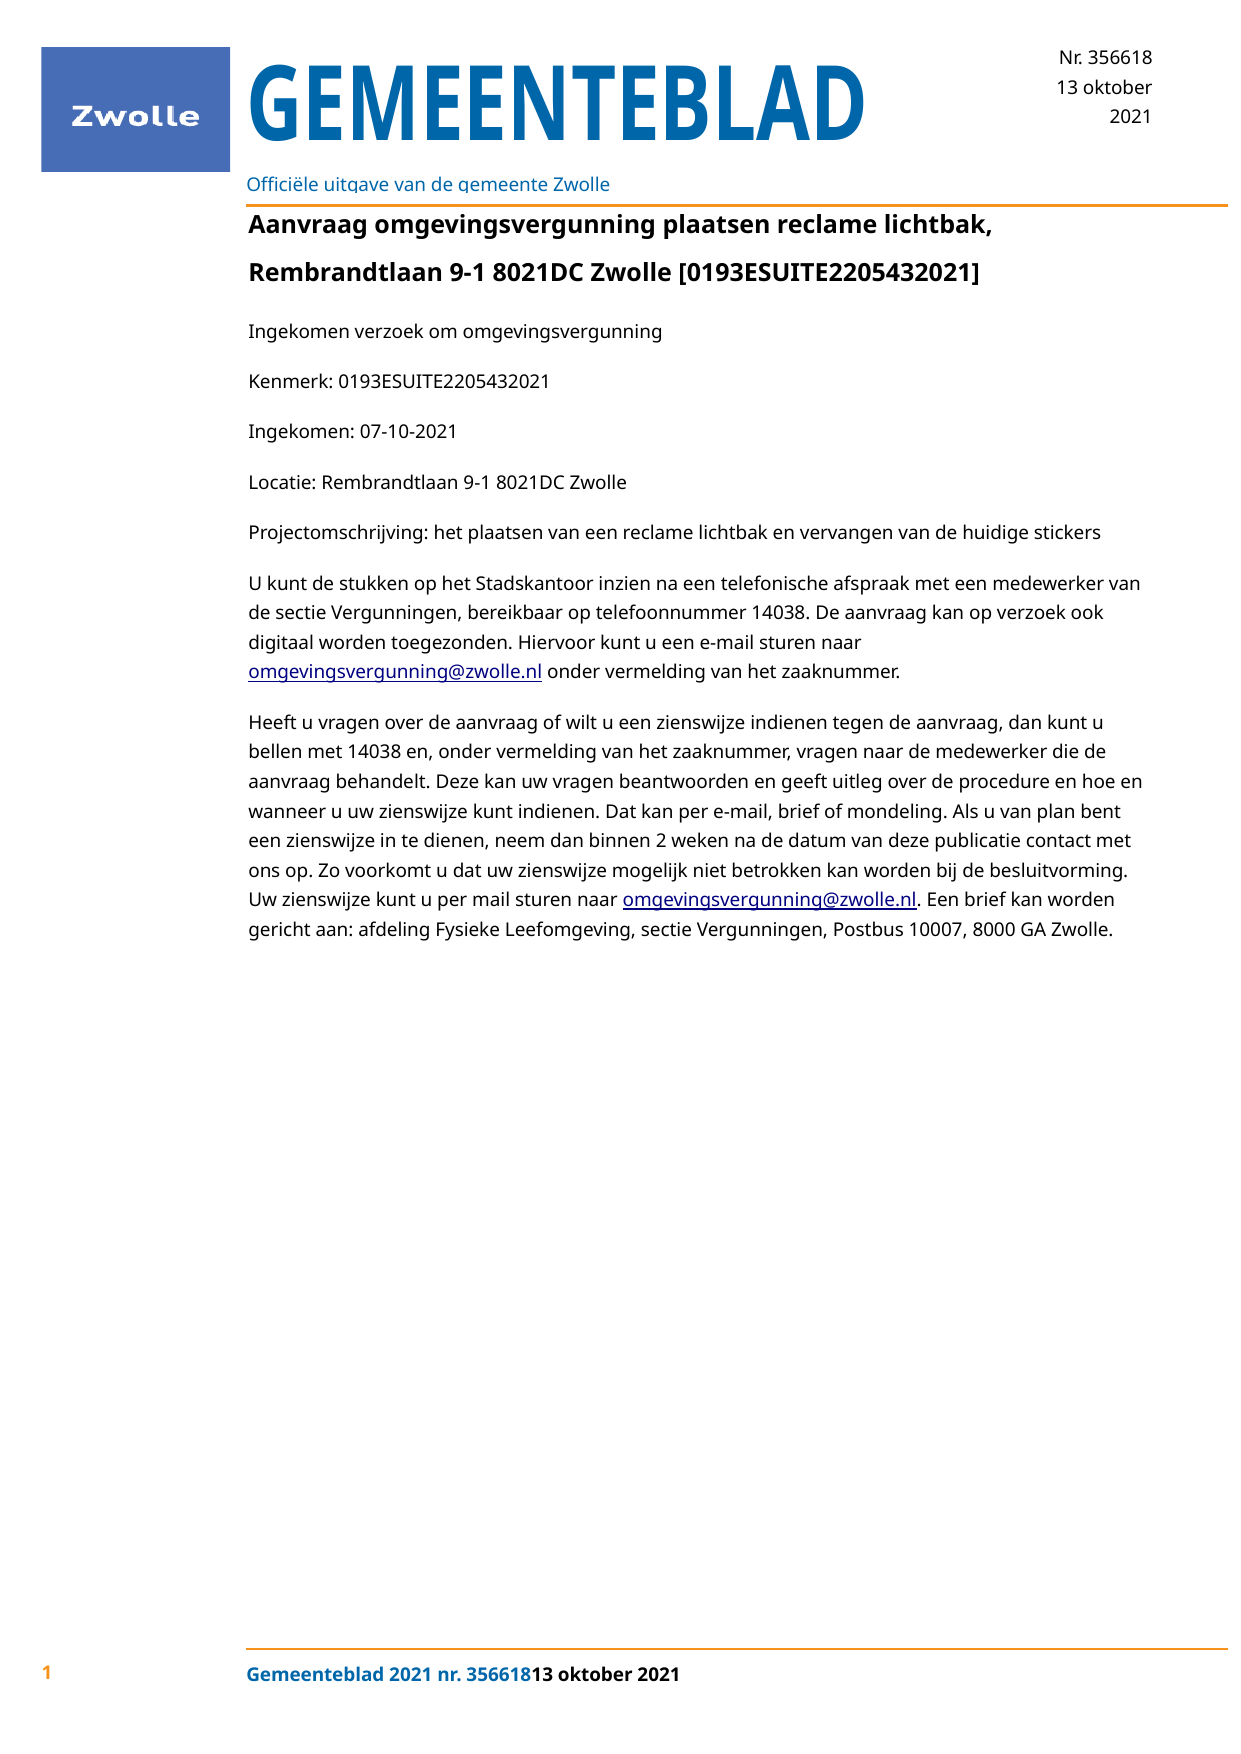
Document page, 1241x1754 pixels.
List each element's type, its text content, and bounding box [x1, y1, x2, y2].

text Kenmerk: 0193ESUITE2205432021 [248, 368, 1152, 394]
text Projectomschrijving: het plaatsen van een reclame lichtbak en vervangen van de huidige stickers [248, 519, 1152, 545]
text Heeft u vragen over de aanvraag of wilt u een zienswijze indienen tegen de aanvraag, dan kunt u bellen met 14038 en, onder vermelding van het zaaknummer, vragen naar de medewerker die de aanvraag behandelt. Deze kan uw vragen beantwoorden en geeft uitleg over de procedure en hoe en wanneer u uw zienswijze kunt indienen. Dat kan per e-mail, brief of mondeling. Als u van plan bent een zienswijze in te dienen, neem dan binnen 2 weken na de datum van deze publicatie contact met ons op. Zo voorkomt u dat uw zienswijze mogelijk niet betrokken kan worden bij de besluitvorming. Uw zienswijze kunt u per mail sturen naar omgevingsvergunning@zwolle.nl. Een brief kan worden gericht aan: afdeling Fysieke Leefomgeving, sectie Vergunningen, Postbus 10007, 8000 GA Zwolle. [248, 709, 1152, 942]
text Aanvraag omgevingsvergunning plaatsen reclame lichtbak, Rembrandtlaan 9-1 8021DC Zwolle [0193ESUITE2205432021] [248, 207, 1152, 288]
text Ingekomen: 07-10-2021 [248, 419, 1152, 444]
text U kunt de stukken op het Stadskantoor inzien na een telefonische afspraak met een medewerker van de sectie Vergunningen, bereikbaar op telefoonnummer 14038. De aanvraag kan op verzoek ook digitaal worden toegezonden. Hiervoor kunt u een e-mail sturen naar omgevingsvergunning@zwolle.nl onder vermelding van het zaaknummer. [248, 570, 1152, 684]
picture [41, 47, 231, 172]
text Ingekomen verzoek om omgevingsvergunning [248, 318, 1152, 344]
text Locatie: Rembrandtlaan 9-1 8021DC Zwolle [248, 469, 1152, 495]
